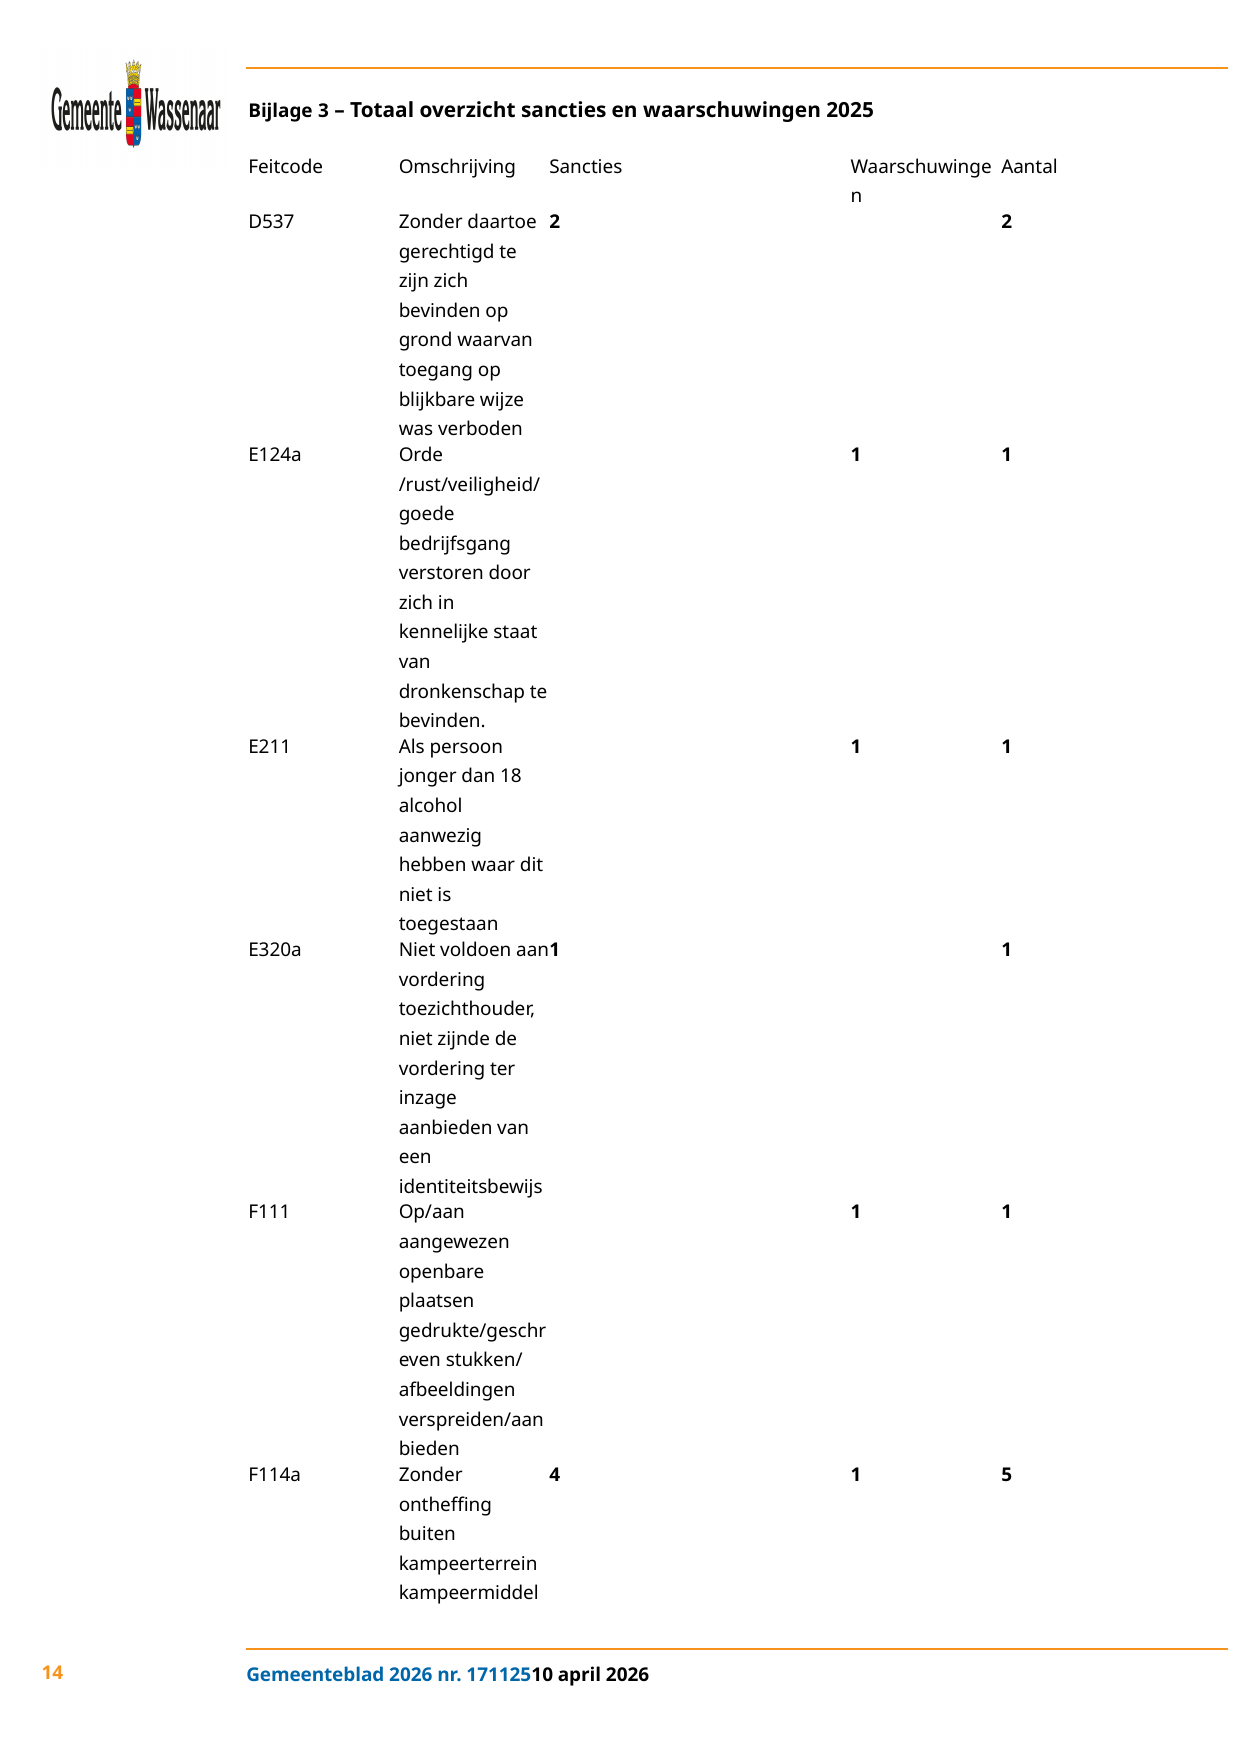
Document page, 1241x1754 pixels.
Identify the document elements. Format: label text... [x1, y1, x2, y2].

table_cell [549, 441, 850, 733]
table_cell D537 [248, 208, 398, 441]
table_cell Als persoon jonger dan 18 alcohol aanwezig hebben waar dit niet is toegestaan [399, 733, 549, 936]
table_cell 1 [549, 936, 850, 1199]
table_cell 2 [549, 208, 850, 441]
table_header Feitcode [248, 153, 398, 208]
table_header Omschrijving [399, 153, 549, 208]
table_cell Orde /rust/veiligheid/goede bedrijfsgang verstoren door zich in kennelijke staat van dronkenschap te bevinden. [399, 441, 549, 733]
table_cell 1 [1001, 733, 1152, 936]
table_cell [549, 733, 850, 936]
table_header Waarschuwingen [850, 153, 1001, 208]
table_cell Zonder daartoe gerechtigd te zijn zich bevinden op grond waarvan toegang op blijkbare wijze was verboden [399, 208, 549, 441]
table_cell 1 [850, 1199, 1001, 1461]
table_cell Op/aan aangewezen openbare plaatsen gedrukte/geschreven stukken/ afbeeldingen verspreiden/aanbieden [399, 1199, 549, 1461]
table_cell 1 [850, 733, 1001, 936]
table_cell 1 [850, 1461, 1001, 1605]
table_cell 5 [1001, 1461, 1152, 1605]
text Bijlage 3 – Totaal overzicht sancties en waarschuwingen 2025 [248, 95, 1152, 123]
table_cell 4 [549, 1461, 850, 1605]
table_cell 1 [850, 441, 1001, 733]
table_cell Zonder ontheffing buiten kampeerterrein kampeermiddel [399, 1461, 549, 1605]
table_cell Niet voldoen aan vordering toezichthouder, niet zijnde de vordering ter inzage aanbieden van een identiteitsbewijs [399, 936, 549, 1199]
table_cell [850, 208, 1001, 441]
table_cell F111 [248, 1199, 398, 1461]
table_cell [549, 1199, 850, 1461]
table_cell E124a [248, 441, 398, 733]
table_cell 1 [1001, 441, 1152, 733]
table_header Aantal [1001, 153, 1152, 208]
table_cell F114a [248, 1461, 398, 1605]
table_cell 1 [1001, 1199, 1152, 1461]
picture [41, 47, 231, 172]
table_cell 1 [1001, 936, 1152, 1199]
table_cell [850, 936, 1001, 1199]
table_header Sancties [549, 153, 850, 208]
table_cell 2 [1001, 208, 1152, 441]
table_cell E211 [248, 733, 398, 936]
table_cell E320a [248, 936, 398, 1199]
